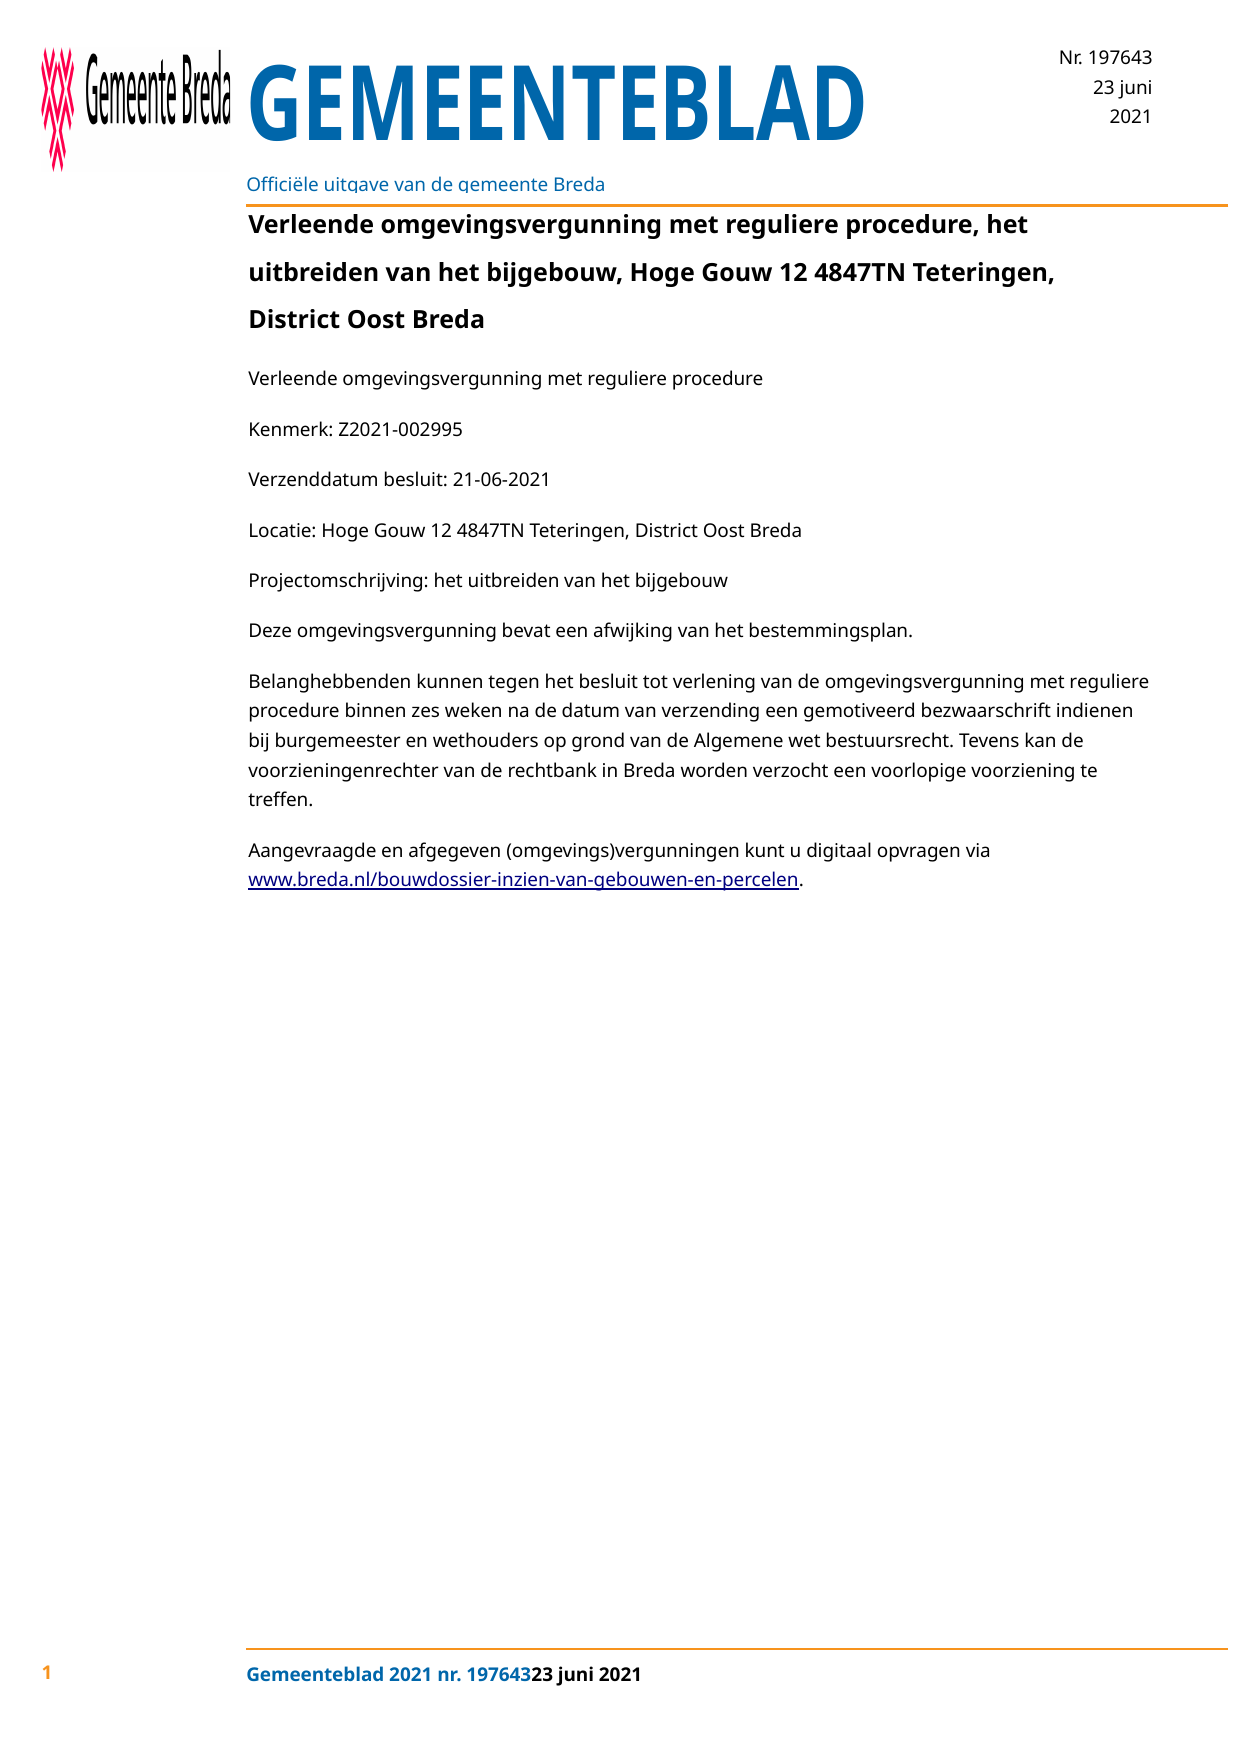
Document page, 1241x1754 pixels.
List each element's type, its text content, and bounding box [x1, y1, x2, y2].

text Kenmerk: Z2021-002995 [248, 416, 1152, 442]
text Deze omgevingsvergunning bevat een afwijking van het bestemmingsplan. [248, 618, 1152, 643]
text Verzenddatum besluit: 21-06-2021 [248, 466, 1152, 492]
text Verleende omgevingsvergunning met reguliere procedure [248, 366, 1152, 391]
text Verleende omgevingsvergunning met reguliere procedure, het uitbreiden van het bijgebouw, Hoge Gouw 12 4847TN Teteringen, District Oost Breda [248, 207, 1152, 336]
text Belanghebbenden kunnen tegen het besluit tot verlening van de omgevingsvergunning met reguliere procedure binnen zes weken na de datum van verzending een gemotiveerd bezwaarschrift indienen bij burgemeester en wethouders op grond van de Algemene wet bestuursrecht. Tevens kan de voorzieningenrechter van de rechtbank in Breda worden verzocht een voorlopige voorziening te treffen. [248, 668, 1152, 812]
picture [41, 47, 231, 172]
text Aangevraagde en afgegeven (omgevings)vergunningen kunt u digitaal opvragen via www.breda.nl/bouwdossier-inzien-van-gebouwen-en-percelen. [248, 837, 1152, 892]
text Locatie: Hoge Gouw 12 4847TN Teteringen, District Oost Breda [248, 517, 1152, 542]
text Projectomschrijving: het uitbreiden van het bijgebouw [248, 567, 1152, 593]
